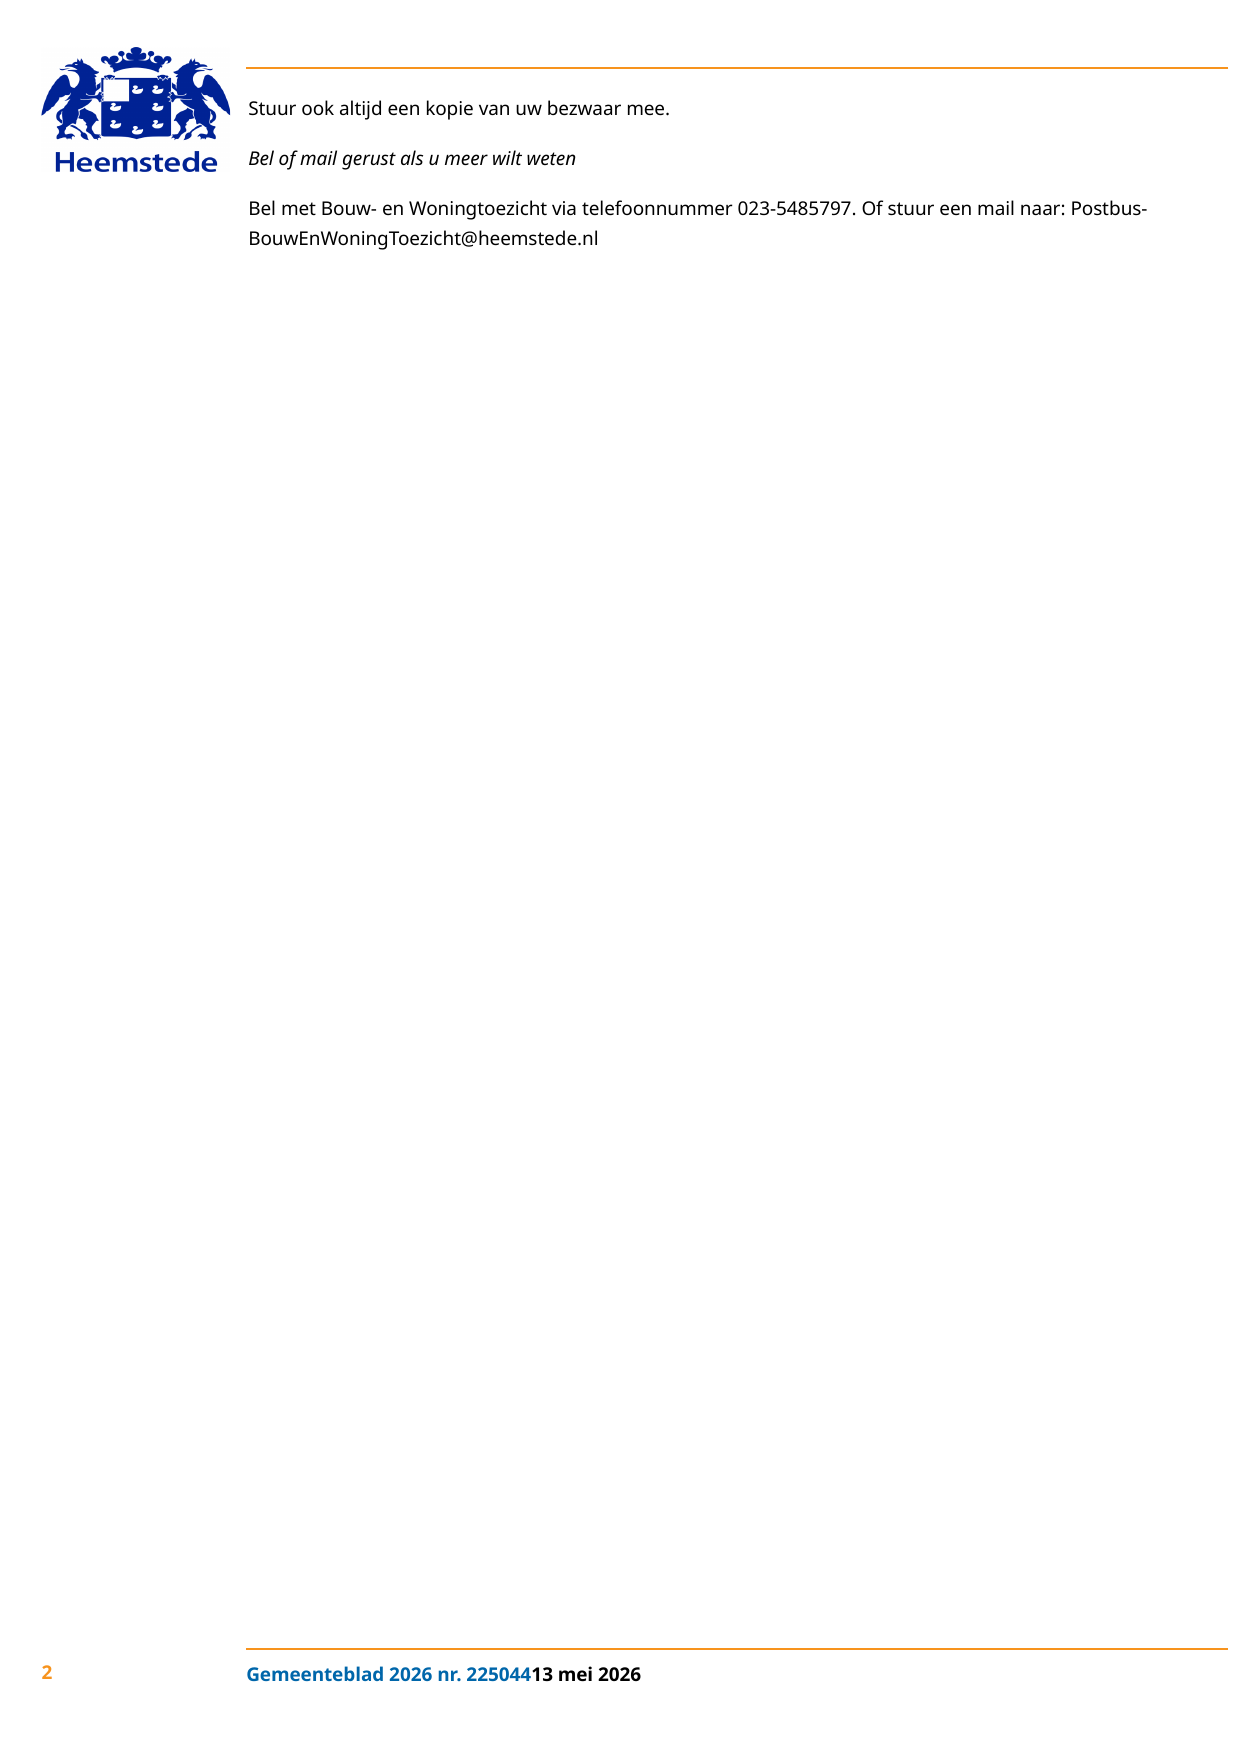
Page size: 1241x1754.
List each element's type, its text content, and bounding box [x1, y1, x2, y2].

picture [41, 47, 231, 172]
text Stuur ook altijd een kopie van uw bezwaar mee. [248, 95, 1152, 121]
text Bel of mail gerust als u meer wilt weten [248, 145, 1152, 171]
text Bel met Bouw- en Woningtoezicht via telefoonnummer 023-5485797. Of stuur een mail naar: Postbus-BouwEnWoningToezicht@heemstede.nl [248, 196, 1152, 251]
